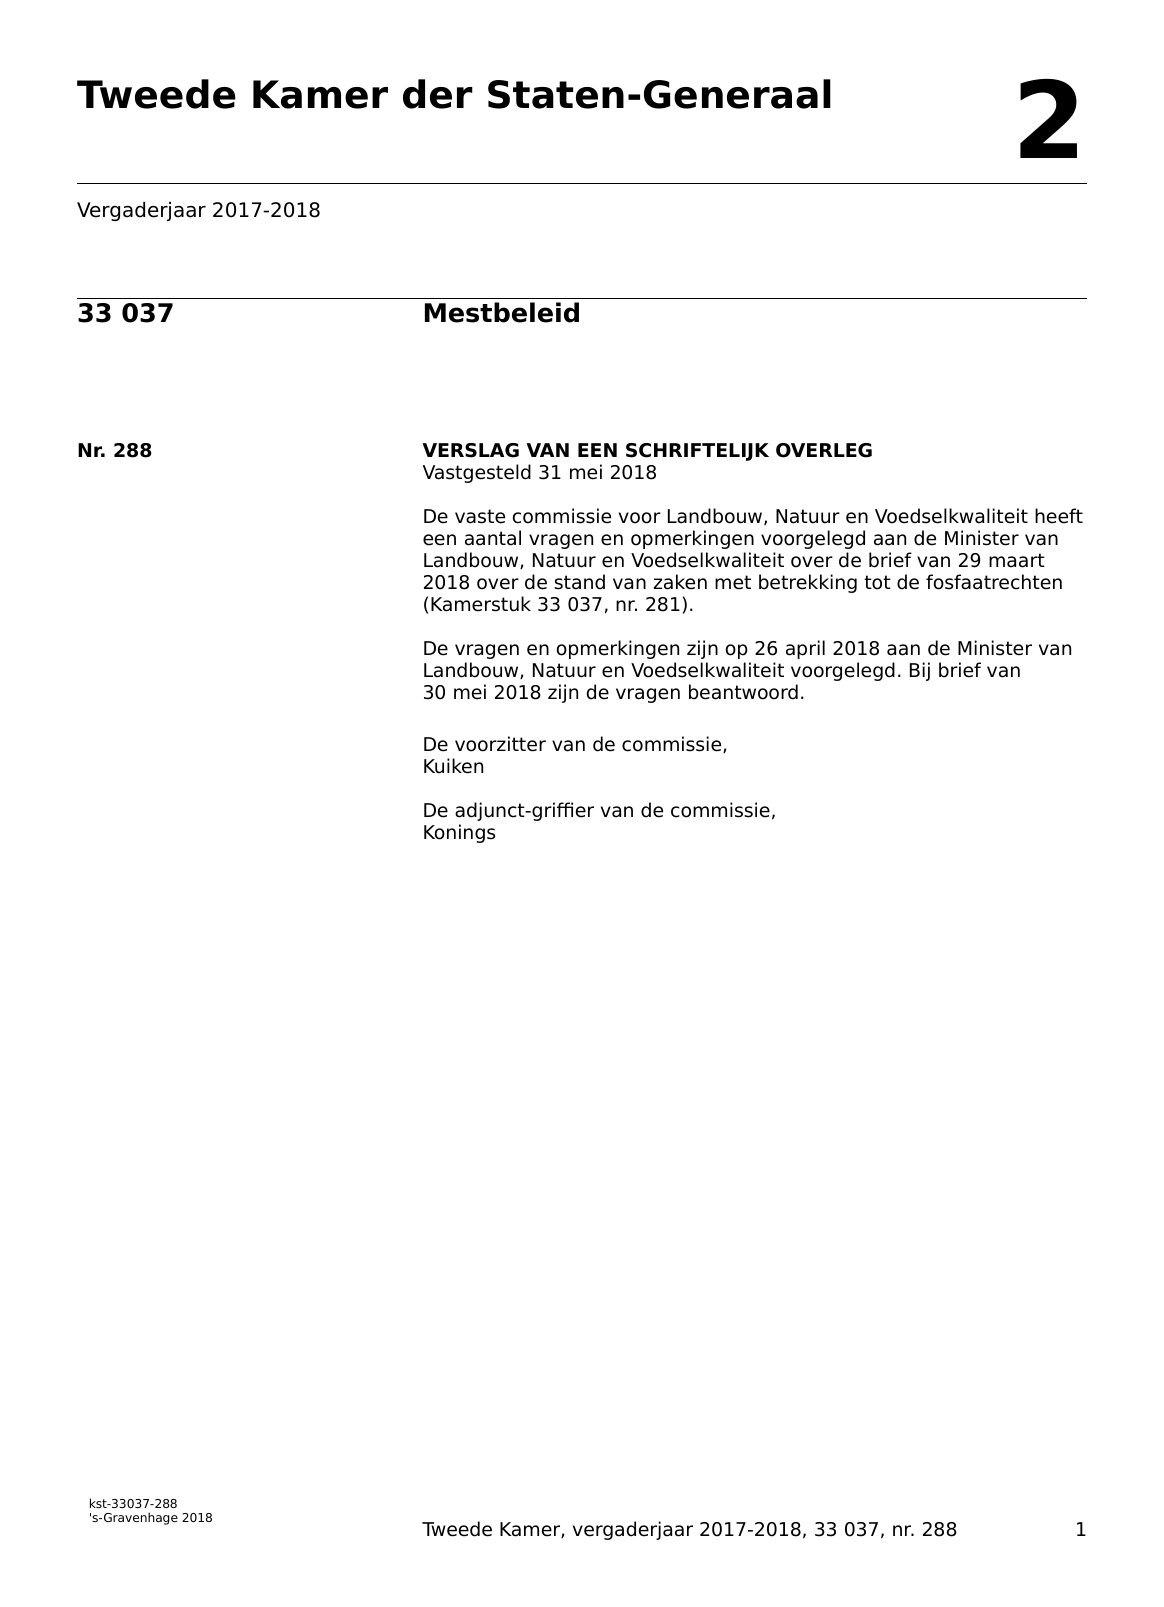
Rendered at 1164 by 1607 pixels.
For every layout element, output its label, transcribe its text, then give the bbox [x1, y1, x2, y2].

text 's-Gravenhage 2018 [88, 1511, 323, 1525]
table_header 2 [886, 59, 1087, 183]
text De vragen en opmerkingen zijn op 26 april 2018 aan de Minister van Landbouw, Natuur en Voedselkwaliteit voorgelegd. Bij brief van 30 mei 2018 zijn de vragen beantwoord. [422, 638, 1087, 704]
text kst-33037-288 [88, 1497, 323, 1511]
subtitle 33 037 Mestbeleid [77, 299, 1087, 329]
subtitle Nr. 288 VERSLAG VAN EEN SCHRIFTELIJK OVERLEG [77, 440, 1087, 462]
text De adjunct-griffier van de commissie, Konings [422, 800, 1087, 844]
table_cell Vergaderjaar 2017-2018 [77, 184, 1087, 298]
text De vaste commissie voor Landbouw, Natuur en Voedselkwaliteit heeft een aantal vragen en opmerkingen voorgelegd aan de Minister van Landbouw, Natuur en Voedselkwaliteit over de brief van 29 maart 2018 over de stand van zaken met betrekking tot de fosfaatrechten (Kamerstuk 33 037, nr. 281). [422, 506, 1087, 616]
text De voorzitter van de commissie, Kuiken [422, 734, 1087, 778]
table_header Tweede Kamer der Staten-Generaal [77, 59, 886, 183]
text Vastgesteld 31 mei 2018 [422, 462, 1087, 484]
